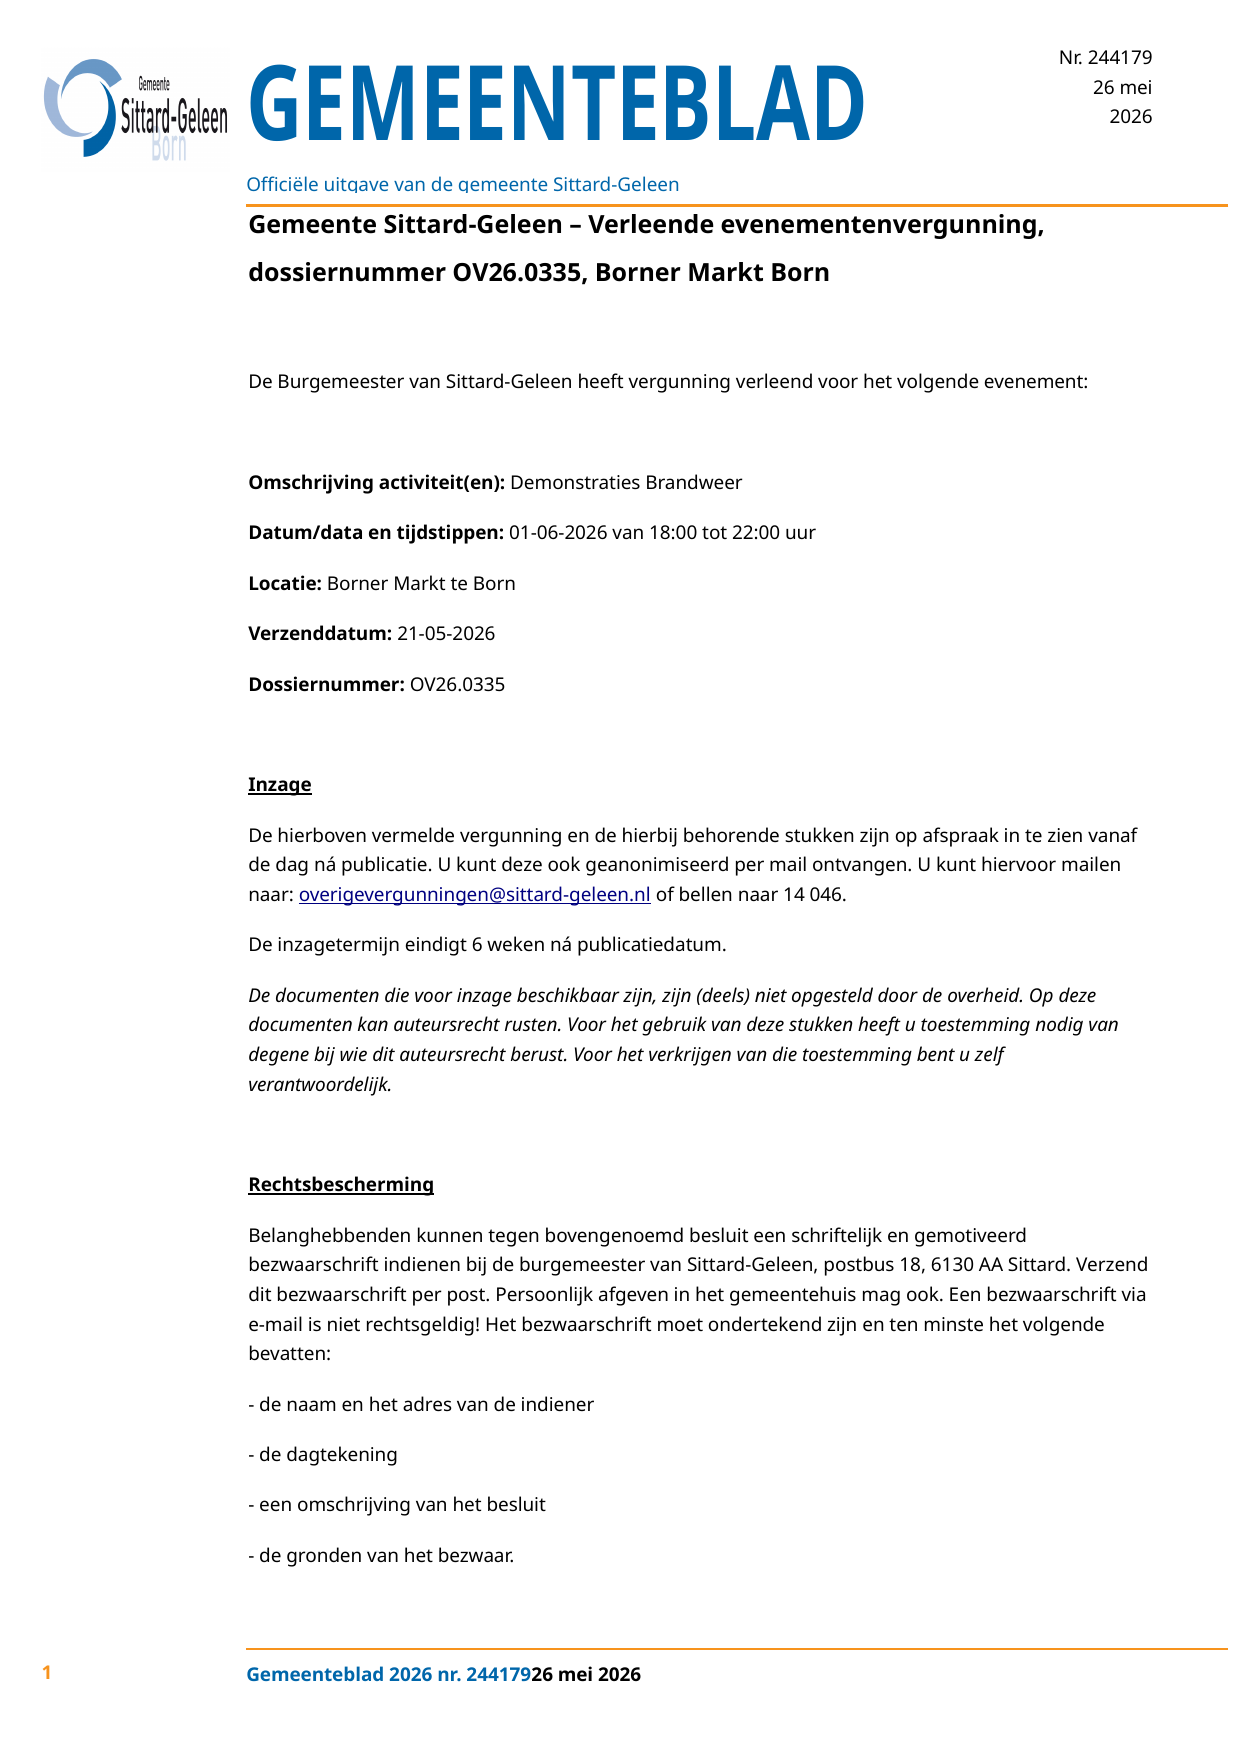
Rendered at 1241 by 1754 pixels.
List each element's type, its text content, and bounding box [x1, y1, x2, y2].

text - de dagtekening [248, 1441, 1152, 1467]
text De documenten die voor inzage beschikbaar zijn, zijn (deels) niet opgesteld door de overheid. Op deze documenten kan auteursrecht rusten. Voor het gebruik van deze stukken heeft u toestemming nodig van degene bij wie dit auteursrecht berust. Voor het verkrijgen van die toestemming bent u zelf verantwoordelijk. [248, 982, 1152, 1097]
picture [41, 47, 231, 172]
text - de naam en het adres van de indiener [248, 1391, 1152, 1417]
text Omschrijving activiteit(en): Demonstraties Brandweer [248, 469, 1152, 495]
text Verzenddatum: 21-05-2026 [248, 620, 1152, 646]
text Rechtsbescherming [248, 1172, 1152, 1197]
text Dossiernummer: OV26.0335 [248, 671, 1152, 697]
text De hierboven vermelde vergunning en de hierbij behorende stukken zijn op afspraak in te zien vanaf de dag ná publicatie. U kunt deze ook geanonimiseerd per mail ontvangen. U kunt hiervoor mailen naar: overigevergunningen@sittard-geleen.nl of bellen naar 14 046. [248, 822, 1152, 907]
text Inzage [248, 772, 1152, 797]
text Belanghebbenden kunnen tegen bovengenoemd besluit een schriftelijk en gemotiveerd bezwaarschrift indienen bij de burgemeester van Sittard-Geleen, postbus 18, 6130 AA Sittard. Verzend dit bezwaarschrift per post. Persoonlijk afgeven in het gemeentehuis mag ook. Een bezwaarschrift via e-mail is niet rechtsgeldig! Het bezwaarschrift moet ondertekend zijn en ten minste het volgende bevatten: [248, 1222, 1152, 1366]
text De inzagetermijn eindigt 6 weken ná publicatiedatum. [248, 932, 1152, 957]
text Locatie: Borner Markt te Born [248, 570, 1152, 596]
text - de gronden van het bezwaar. [248, 1542, 1152, 1568]
text - een omschrijving van het besluit [248, 1492, 1152, 1517]
text Datum/data en tijdstippen: 01-06-2026 van 18:00 tot 22:00 uur [248, 519, 1152, 545]
text Gemeente Sittard-Geleen – Verleende evenementenvergunning, dossiernummer OV26.0335, Borner Markt Born [248, 207, 1152, 288]
text De Burgemeester van Sittard-Geleen heeft vergunning verleend voor het volgende evenement: [248, 368, 1152, 394]
